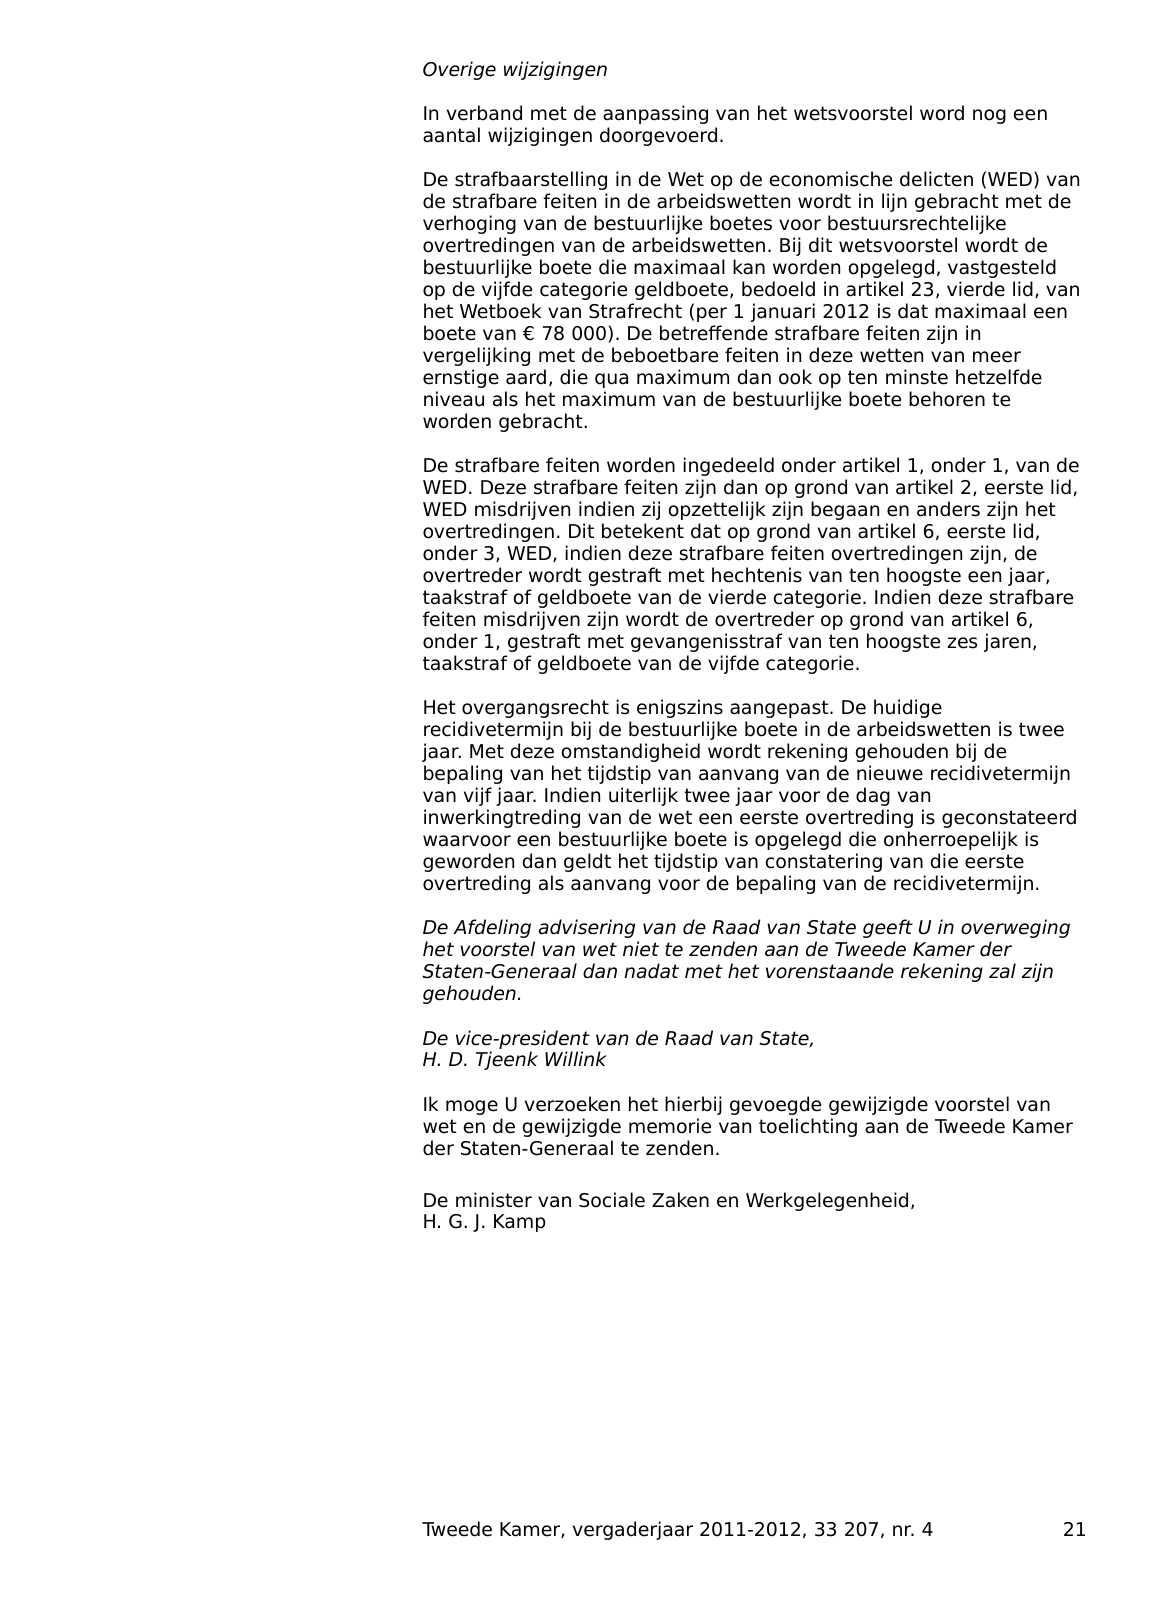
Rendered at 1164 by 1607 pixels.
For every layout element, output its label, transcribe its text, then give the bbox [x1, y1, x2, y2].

text De vice-president van de Raad van State, [422, 1027, 1087, 1049]
text H. D. Tjeenk Willink [422, 1049, 1087, 1071]
text De Afdeling advisering van de Raad van State geeft U in overweging het voorstel van wet niet te zenden aan de Tweede Kamer der Staten-Generaal dan nadat met het vorenstaande rekening zal zijn gehouden. [422, 917, 1087, 1005]
text De strafbaarstelling in de Wet op de economische delicten (WED) van de strafbare feiten in de arbeidswetten wordt in lijn gebracht met de verhoging van de bestuurlijke boetes voor bestuursrechtelijke overtredingen van de arbeidswetten. Bij dit wetsvoorstel wordt de bestuurlijke boete die maximaal kan worden opgelegd, vastgesteld op de vijfde categorie geldboete, bedoeld in artikel 23, vierde lid, van het Wetboek van Strafrecht (per 1 januari 2012 is dat maximaal een boete van € 78 000). De betreffende strafbare feiten zijn in vergelijking met de beboetbare feiten in deze wetten van meer ernstige aard, die qua maximum dan ook op ten minste hetzelfde niveau als het maximum van de bestuurlijke boete behoren te worden gebracht. [422, 169, 1087, 433]
text In verband met de aanpassing van het wetsvoorstel word nog een aantal wijzigingen doorgevoerd. [422, 103, 1087, 147]
text Ik moge U verzoeken het hierbij gevoegde gewijzigde voorstel van wet en de gewijzigde memorie van toelichting aan de Tweede Kamer der Staten-Generaal te zenden. [422, 1093, 1087, 1159]
text Het overgangsrecht is enigszins aangepast. De huidige recidivetermijn bij de bestuurlijke boete in de arbeidswetten is twee jaar. Met deze omstandigheid wordt rekening gehouden bij de bepaling van het tijdstip van aanvang van de nieuwe recidivetermijn van vijf jaar. Indien uiterlijk twee jaar voor de dag van inwerkingtreding van de wet een eerste overtreding is geconstateerd waarvoor een bestuurlijke boete is opgelegd die onherroepelijk is geworden dan geldt het tijdstip van constatering van die eerste overtreding als aanvang voor de bepaling van de recidivetermijn. [422, 697, 1087, 895]
text De minister van Sociale Zaken en Werkgelegenheid, H. G. J. Kamp [422, 1189, 1087, 1233]
text De strafbare feiten worden ingedeeld onder artikel 1, onder 1, van de WED. Deze strafbare feiten zijn dan op grond van artikel 2, eerste lid, WED misdrijven indien zij opzettelijk zijn begaan en anders zijn het overtredingen. Dit betekent dat op grond van artikel 6, eerste lid, onder 3, WED, indien deze strafbare feiten overtredingen zijn, de overtreder wordt gestraft met hechtenis van ten hoogste een jaar, taakstraf of geldboete van de vierde categorie. Indien deze strafbare feiten misdrijven zijn wordt de overtreder op grond van artikel 6, onder 1, gestraft met gevangenisstraf van ten hoogste zes jaren, taakstraf of geldboete van de vijfde categorie. [422, 455, 1087, 675]
subtitle Overige wijzigingen [422, 59, 1087, 81]
